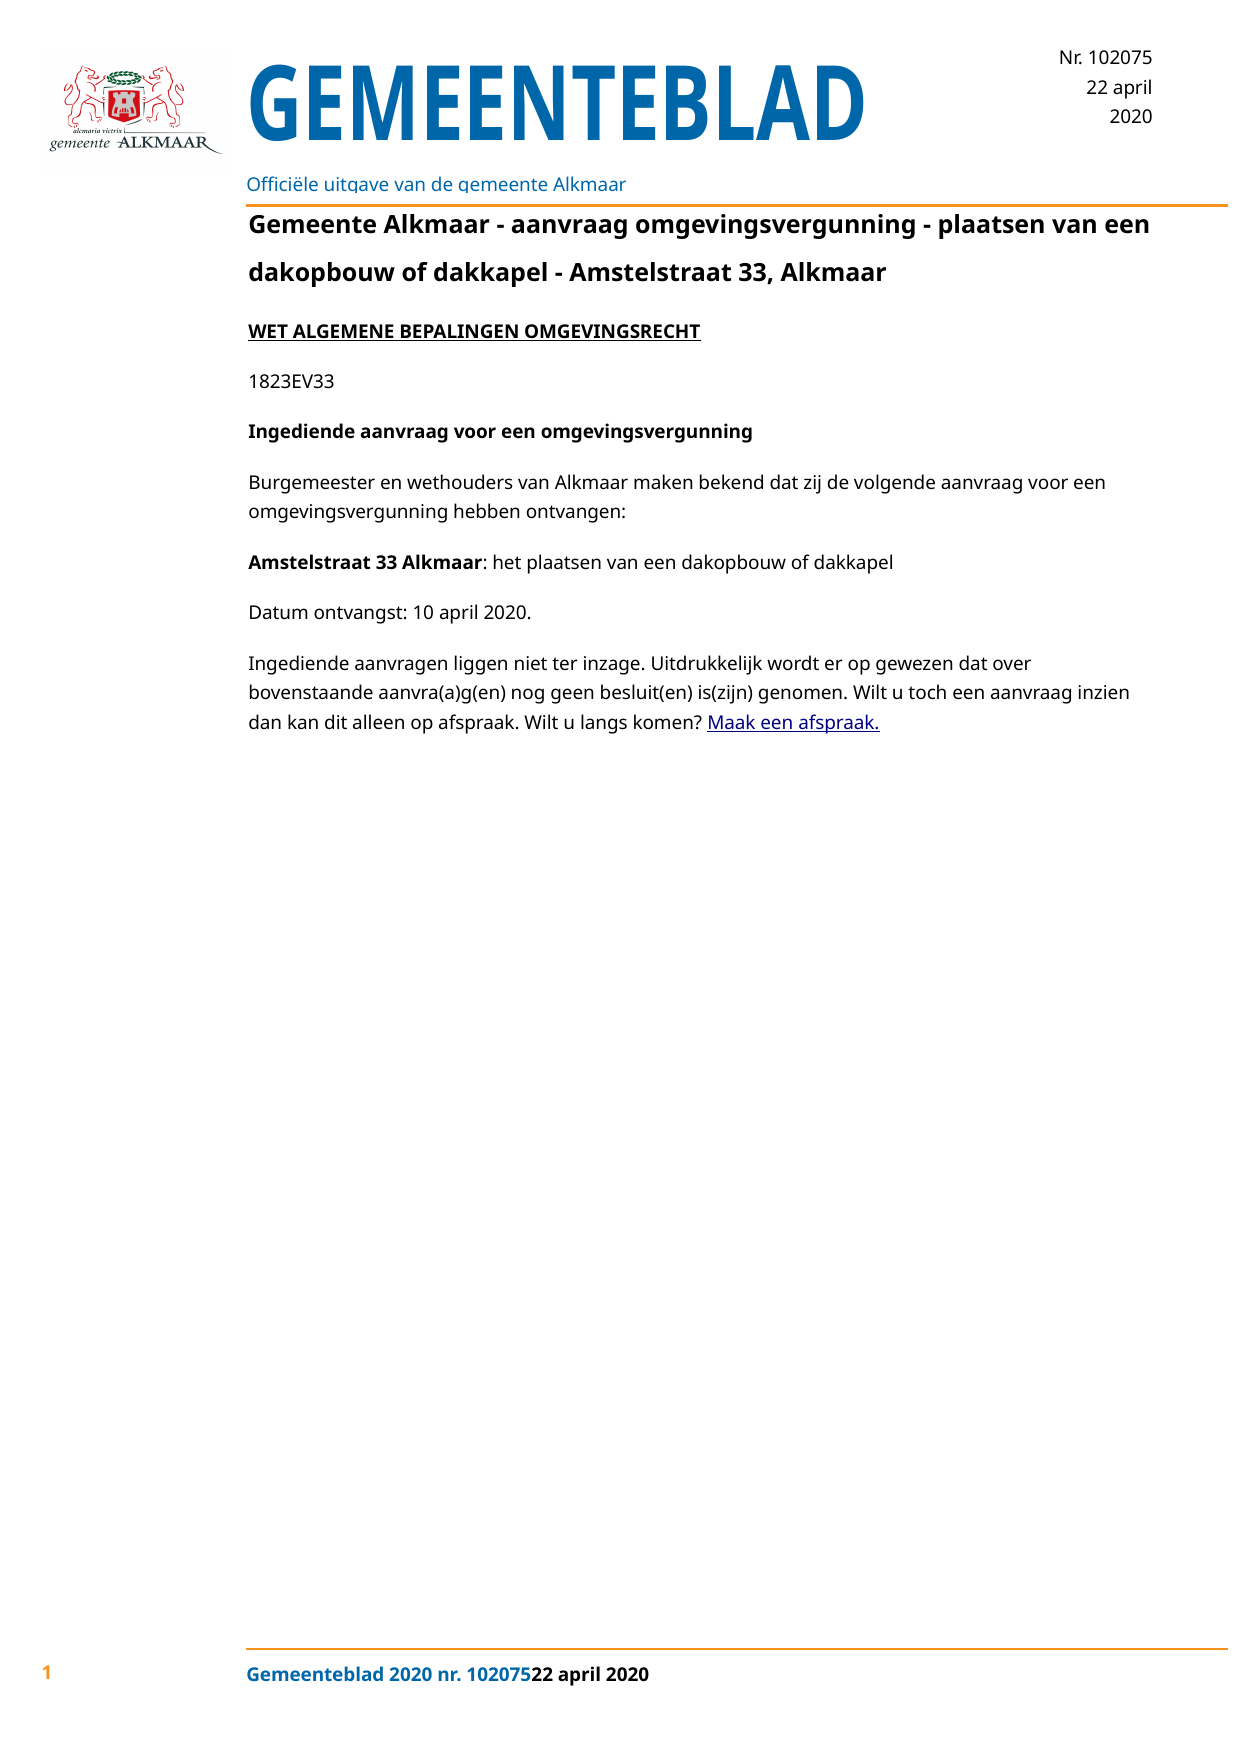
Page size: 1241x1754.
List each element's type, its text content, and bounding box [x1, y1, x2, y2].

text Amstelstraat 33 Alkmaar: het plaatsen van een dakopbouw of dakkapel [248, 549, 1152, 575]
text Burgemeester en wethouders van Alkmaar maken bekend dat zij de volgende aanvraag voor een omgevingsvergunning hebben ontvangen: [248, 469, 1152, 524]
text WET ALGEMENE BEPALINGEN OMGEVINGSRECHT [248, 318, 1152, 344]
text Ingediende aanvraag voor een omgevingsvergunning [248, 419, 1152, 444]
picture [41, 47, 231, 172]
text Gemeente Alkmaar - aanvraag omgevingsvergunning - plaatsen van een dakopbouw of dakkapel - Amstelstraat 33, Alkmaar [248, 207, 1152, 288]
text Ingediende aanvragen liggen niet ter inzage. Uitdrukkelijk wordt er op gewezen dat over bovenstaande aanvra(a)g(en) nog geen besluit(en) is(zijn) genomen. Wilt u toch een aanvraag inzien dan kan dit alleen op afspraak. Wilt u langs komen? Maak een afspraak. [248, 650, 1152, 735]
text Datum ontvangst: 10 april 2020. [248, 599, 1152, 625]
text 1823EV33 [248, 368, 1152, 394]
